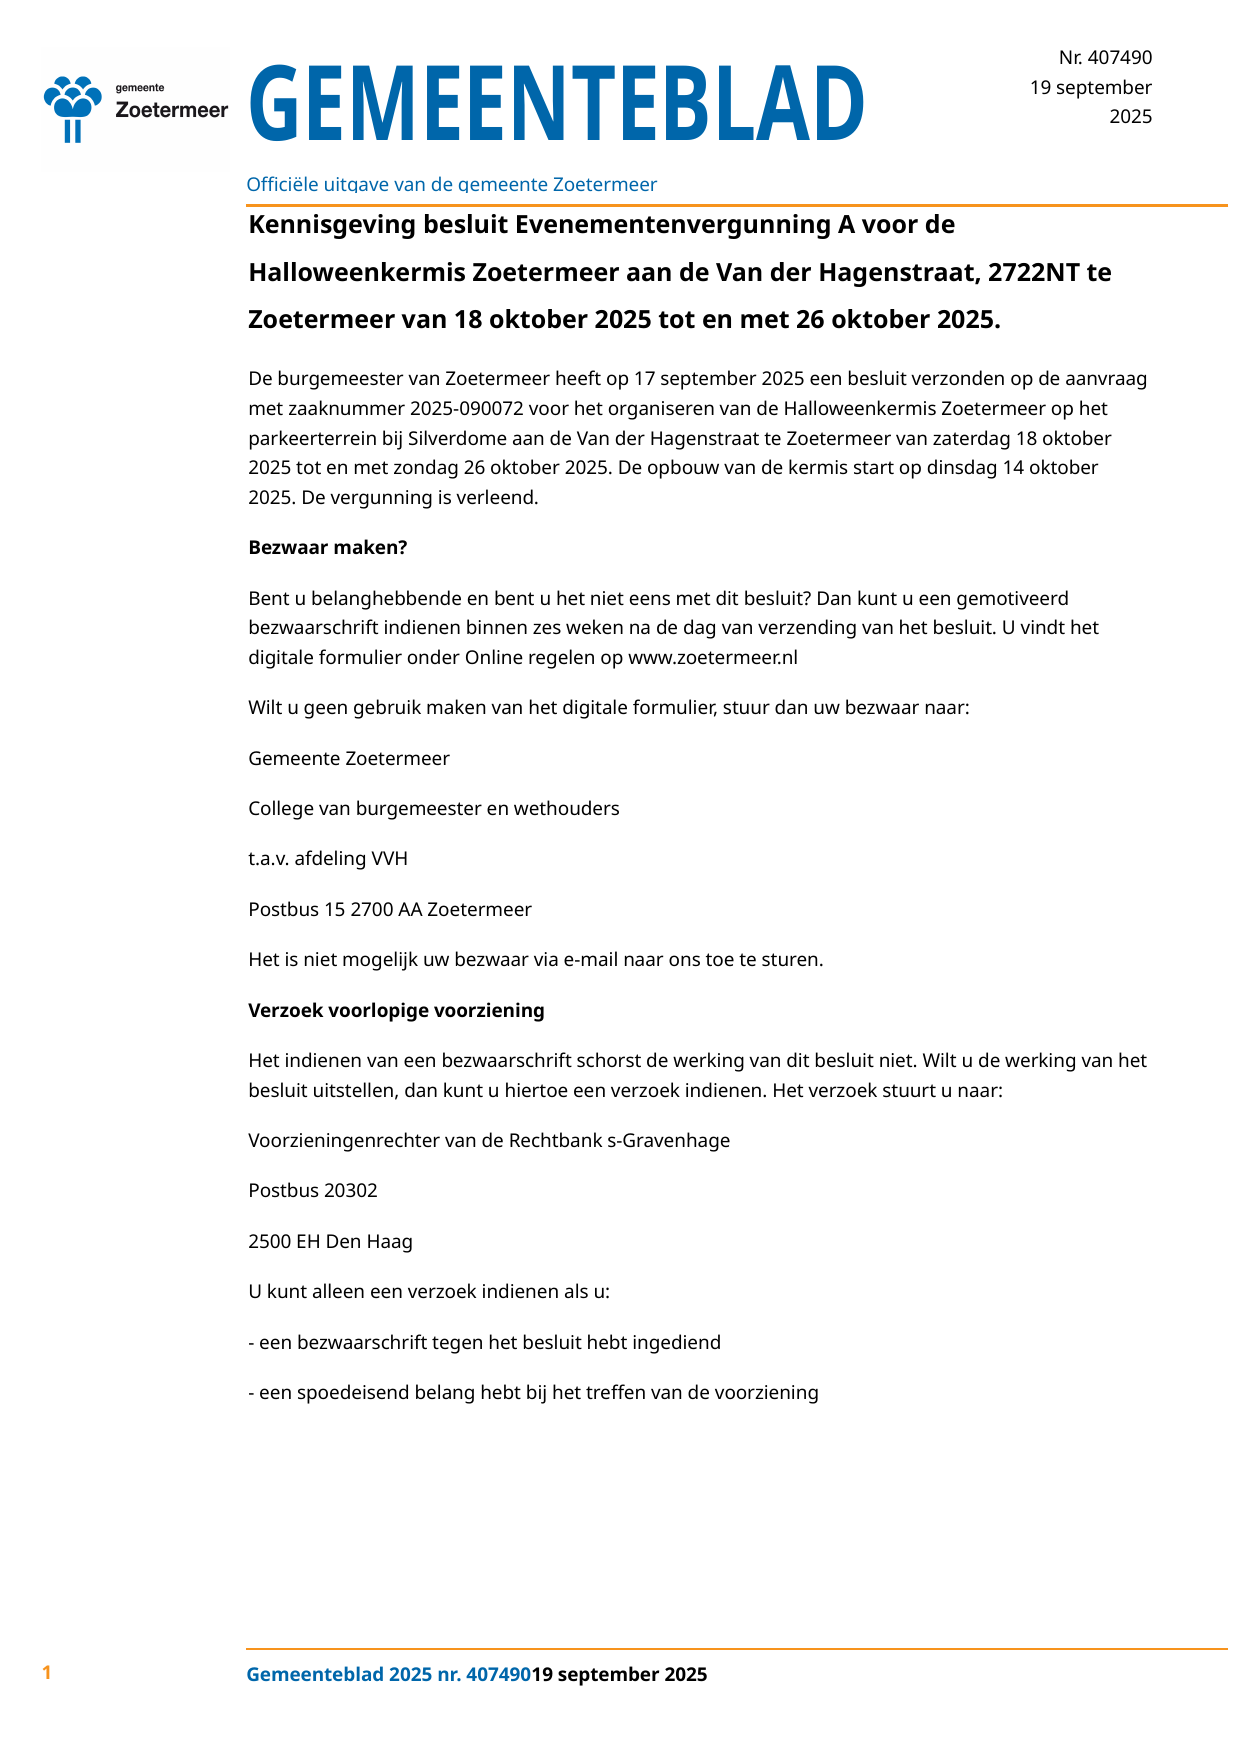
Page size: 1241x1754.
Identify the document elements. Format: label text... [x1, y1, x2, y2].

text Postbus 20302 [248, 1178, 1152, 1203]
text De burgemeester van Zoetermeer heeft op 17 september 2025 een besluit verzonden op de aanvraag met zaaknummer 2025-090072 voor het organiseren van de Halloweenkermis Zoetermeer op het parkeerterrein bij Silverdome aan de Van der Hagenstraat te Zoetermeer van zaterdag 18 oktober 2025 tot en met zondag 26 oktober 2025. De opbouw van de kermis start op dinsdag 14 oktober 2025. De vergunning is verleend. [248, 366, 1152, 509]
text Wilt u geen gebruik maken van het digitale formulier, stuur dan uw bezwaar naar: [248, 694, 1152, 720]
text Gemeente Zoetermeer [248, 745, 1152, 770]
text - een bezwaarschrift tegen het besluit hebt ingediend [248, 1329, 1152, 1354]
text Verzoek voorlopige voorziening [248, 997, 1152, 1022]
text U kunt alleen een verzoek indienen als u: [248, 1278, 1152, 1304]
text Bent u belanghebbende en bent u het niet eens met dit besluit? Dan kunt u een gemotiveerd bezwaarschrift indienen binnen zes weken na de dag van verzending van het besluit. U vindt het digitale formulier onder Online regelen op www.zoetermeer.nl [248, 585, 1152, 669]
text Bezwaar maken? [248, 534, 1152, 560]
picture [41, 47, 231, 172]
text - een spoedeisend belang hebt bij het treffen van de voorziening [248, 1379, 1152, 1405]
text Voorzieningenrechter van de Rechtbank s-Gravenhage [248, 1127, 1152, 1153]
text Het is niet mogelijk uw bezwaar via e-mail naar ons toe te sturen. [248, 946, 1152, 972]
text Het indienen van een bezwaarschrift schorst de werking van dit besluit niet. Wilt u de werking van het besluit uitstellen, dan kunt u hiertoe een verzoek indienen. Het verzoek stuurt u naar: [248, 1047, 1152, 1102]
text College van burgemeester en wethouders [248, 795, 1152, 821]
text Postbus 15 2700 AA Zoetermeer [248, 896, 1152, 922]
text Kennisgeving besluit Evenementenvergunning A voor de Halloweenkermis Zoetermeer aan de Van der Hagenstraat, 2722NT te Zoetermeer van 18 oktober 2025 tot en met 26 oktober 2025. [248, 207, 1152, 336]
text t.a.v. afdeling VVH [248, 846, 1152, 871]
text 2500 EH Den Haag [248, 1228, 1152, 1254]
